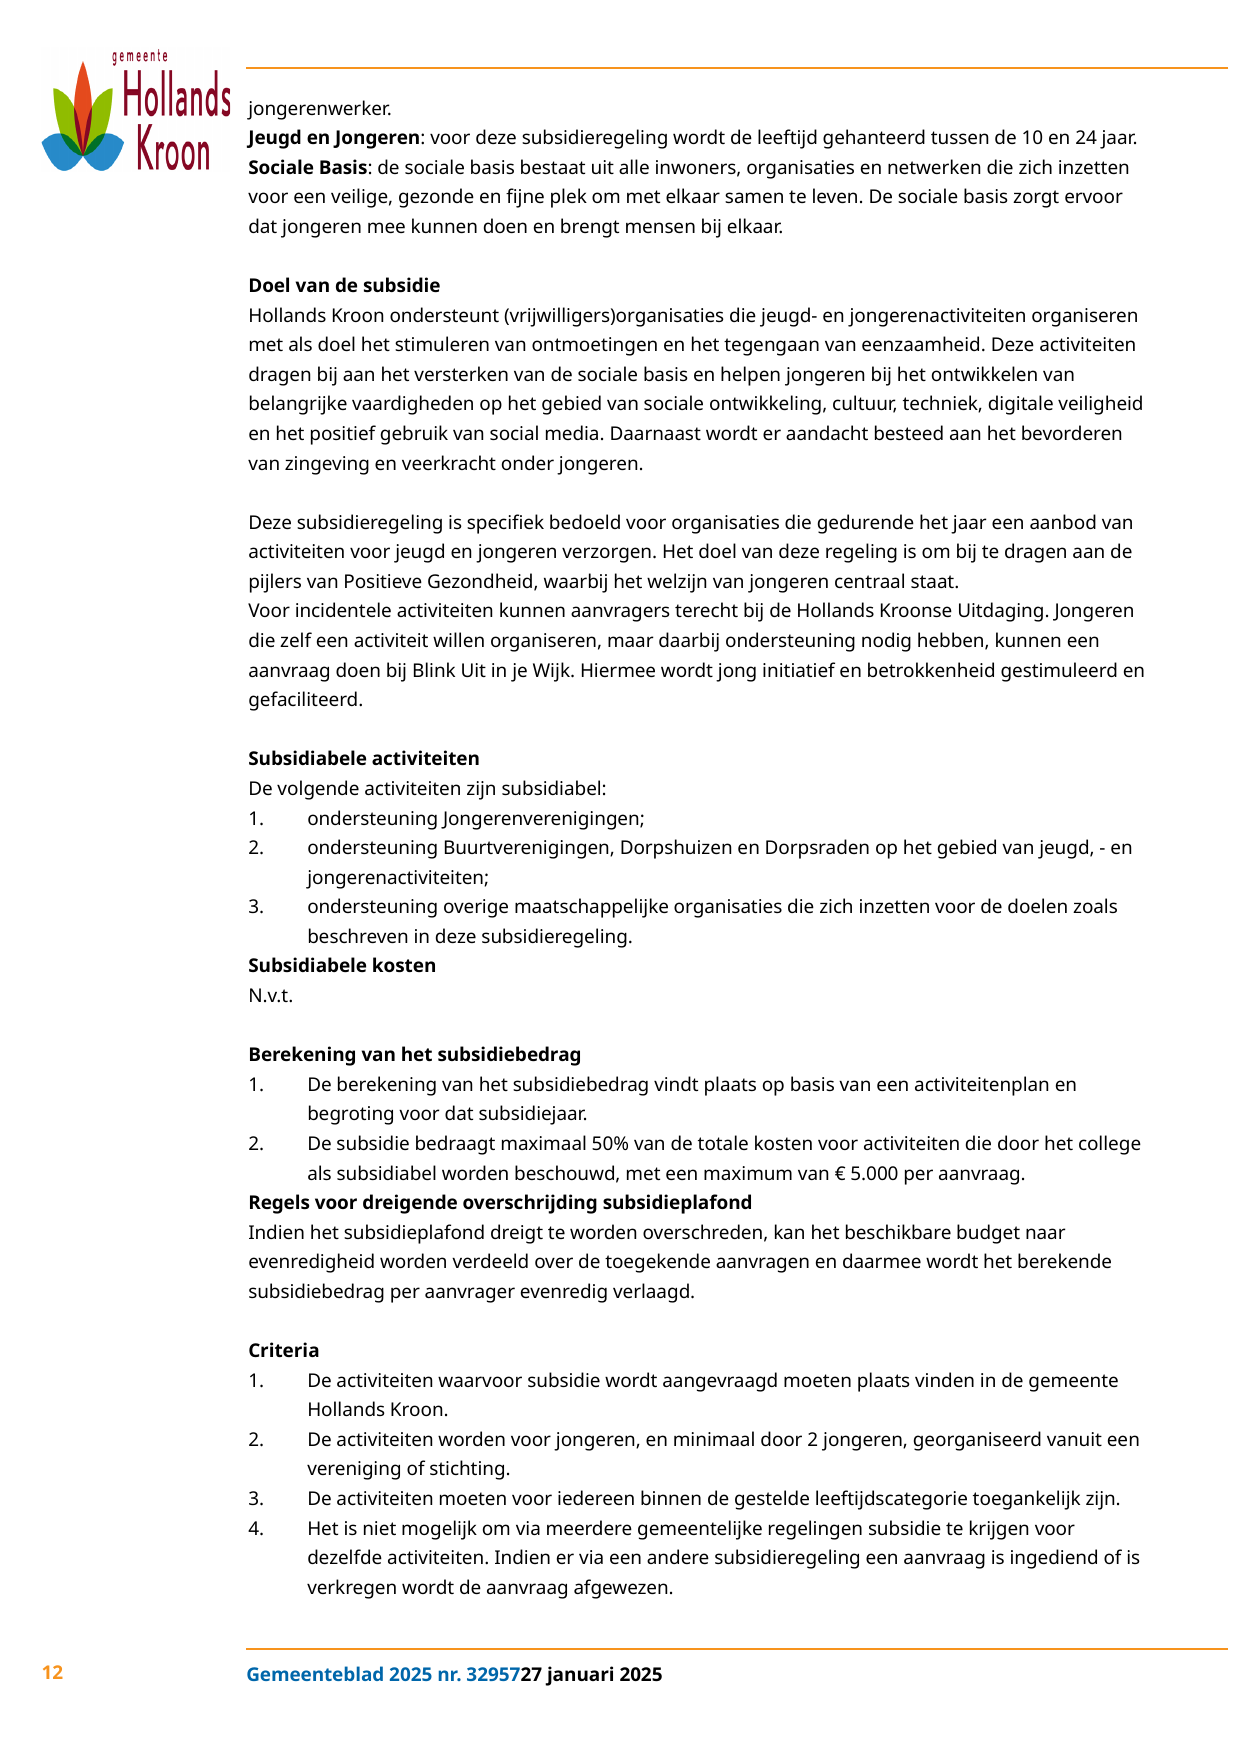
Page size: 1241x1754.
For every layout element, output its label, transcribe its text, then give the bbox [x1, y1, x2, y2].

text Hollands Kroon ondersteunt (vrijwilligers)organisaties die jeugd- en jongerenactiviteiten organiseren met als doel het stimuleren van ontmoetingen en het tegengaan van eenzaamheid. Deze activiteiten dragen bij aan het versterken van de sociale basis en helpen jongeren bij het ontwikkelen van belangrijke vaardigheden op het gebied van sociale ontwikkeling, cultuur, techniek, digitale veiligheid en het positief gebruik van social media. Daarnaast wordt er aandacht besteed aan het bevorderen van zingeving en veerkracht onder jongeren. [248, 302, 1152, 476]
list De activiteiten moeten voor iedereen binnen de gestelde leeftijdscategorie toegankelijk zijn. [248, 1485, 1152, 1511]
list De subsidie bedraagt maximaal 50% van de totale kosten voor activiteiten die door het college als subsidiabel worden beschouwd, met een maximum van € 5.000 per aanvraag. [248, 1130, 1152, 1186]
list De berekening van het subsidiebedrag vindt plaats op basis van een activiteitenplan en begroting voor dat subsidiejaar. [248, 1071, 1152, 1126]
text Deze subsidieregeling is specifiek bedoeld voor organisaties die gedurende het jaar een aanbod van activiteiten voor jeugd en jongeren verzorgen. Het doel van deze regeling is om bij te dragen aan de pijlers van Positieve Gezondheid, waarbij het welzijn van jongeren centraal staat. [248, 509, 1152, 594]
text De volgende activiteiten zijn subsidiabel: [248, 775, 1152, 801]
list De activiteiten waarvoor subsidie wordt aangevraagd moeten plaats vinden in de gemeente Hollands Kroon. [248, 1367, 1152, 1422]
text Berekening van het subsidiebedrag [248, 1041, 1152, 1067]
text Voor incidentele activiteiten kunnen aanvragers terecht bij de Hollands Kroonse Uitdaging. Jongeren die zelf een activiteit willen organiseren, maar daarbij ondersteuning nodig hebben, kunnen een aanvraag doen bij Blink Uit in je Wijk. Hiermee wordt jong initiatief en betrokkenheid gestimuleerd en gefaciliteerd. [248, 598, 1152, 712]
text Subsidiabele kosten [248, 953, 1152, 978]
text Subsidiabele activiteiten [248, 746, 1152, 771]
text Sociale Basis: de sociale basis bestaat uit alle inwoners, organisaties en netwerken die zich inzetten voor een veilige, gezonde en fijne plek om met elkaar samen te leven. De sociale basis zorgt ervoor dat jongeren mee kunnen doen en brengt mensen bij elkaar. [248, 154, 1152, 239]
list ondersteuning overige maatschappelijke organisaties die zich inzetten voor de doelen zoals beschreven in deze subsidieregeling. [248, 893, 1152, 949]
picture [41, 47, 231, 172]
text jongerenwerker. [248, 95, 1152, 121]
text Criteria [248, 1337, 1152, 1363]
list Het is niet mogelijk om via meerdere gemeentelijke regelingen subsidie te krijgen voor dezelfde activiteiten. Indien er via een andere subsidieregeling een aanvraag is ingediend of is verkregen wordt de aanvraag afgewezen. [248, 1515, 1152, 1600]
text Regels voor dreigende overschrijding subsidieplafond [248, 1189, 1152, 1215]
text Doel van de subsidie [248, 272, 1152, 298]
text N.v.t. [248, 982, 1152, 1008]
text Jeugd en Jongeren: voor deze subsidieregeling wordt de leeftijd gehanteerd tussen de 10 en 24 jaar. [248, 124, 1152, 150]
list ondersteuning Buurtverenigingen, Dorpshuizen en Dorpsraden op het gebied van jeugd, - en jongerenactiviteiten; [248, 834, 1152, 890]
list De activiteiten worden voor jongeren, en minimaal door 2 jongeren, georganiseerd vanuit een vereniging of stichting. [248, 1426, 1152, 1481]
text Indien het subsidieplafond dreigt te worden overschreden, kan het beschikbare budget naar evenredigheid worden verdeeld over de toegekende aanvragen en daarmee wordt het berekende subsidiebedrag per aanvrager evenredig verlaagd. [248, 1219, 1152, 1304]
list ondersteuning Jongerenverenigingen; [248, 805, 1152, 831]
